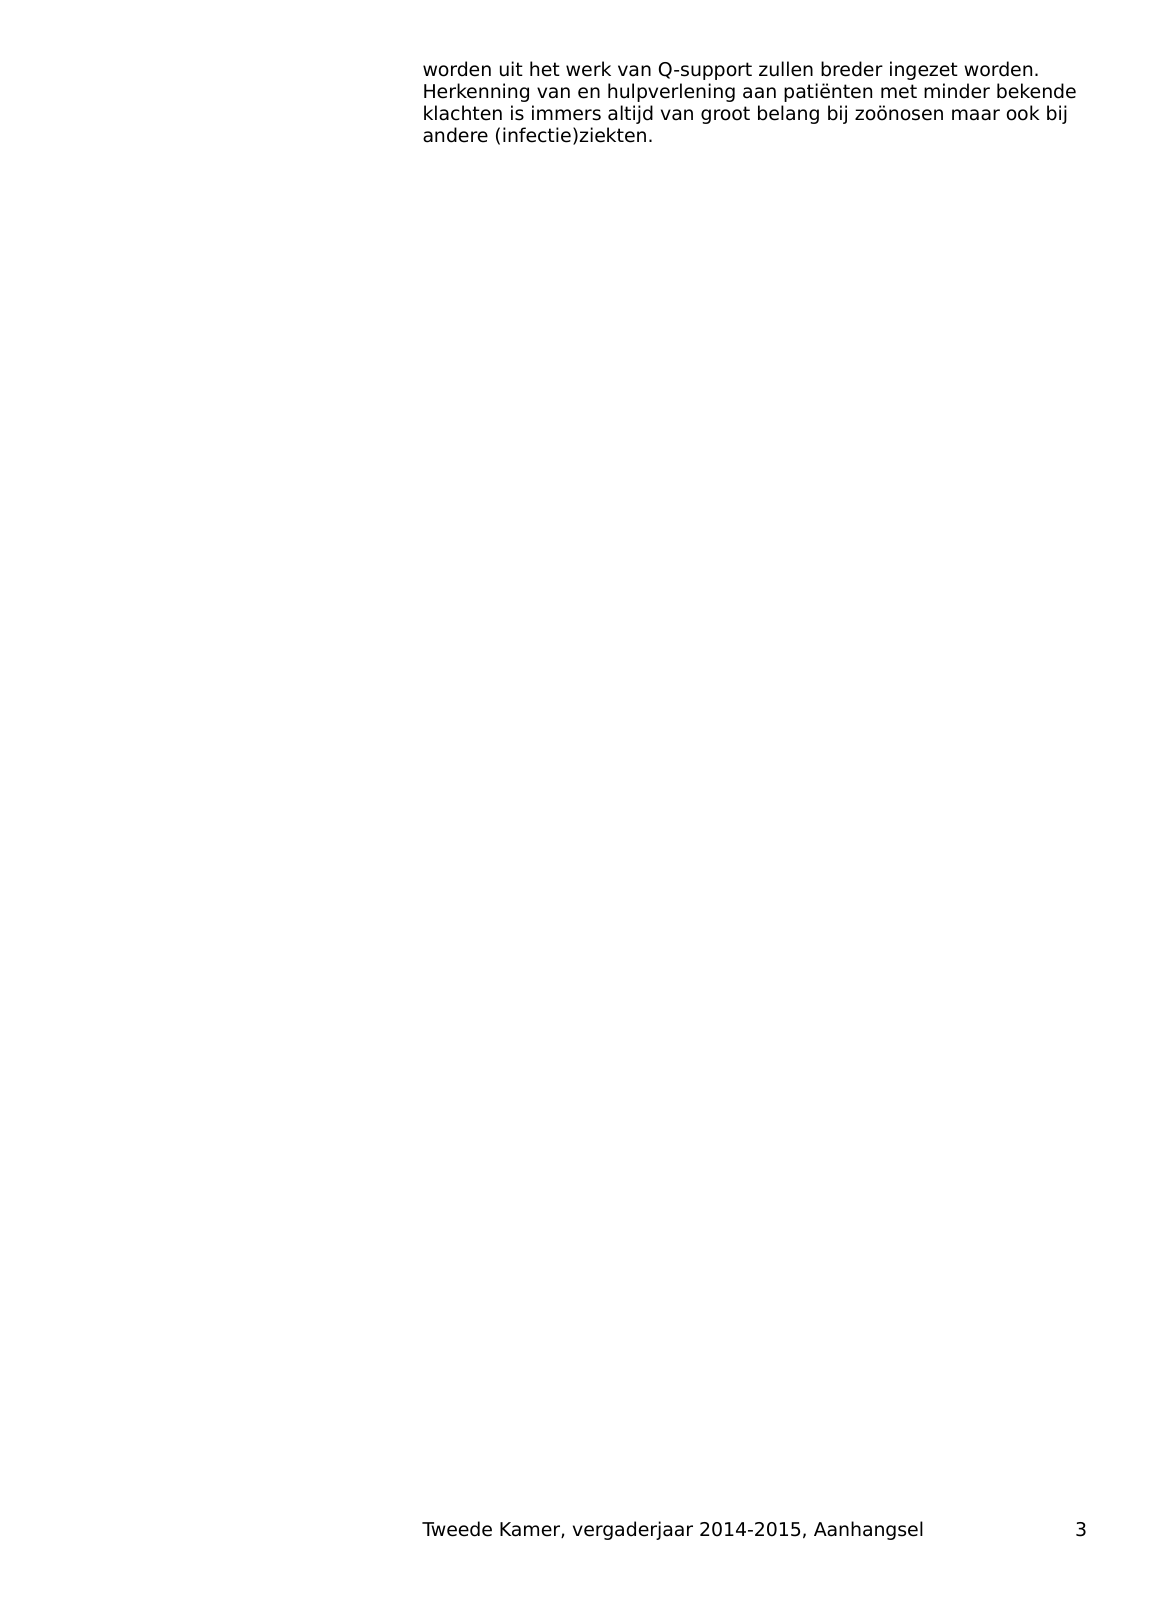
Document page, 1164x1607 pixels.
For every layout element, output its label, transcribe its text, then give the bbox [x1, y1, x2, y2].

text worden uit het werk van Q-support zullen breder ingezet worden. Herkenning van en hulpverlening aan patiënten met minder bekende klachten is immers altijd van groot belang bij zoönosen maar ook bij andere (infectie)ziekten. [422, 59, 1087, 147]
